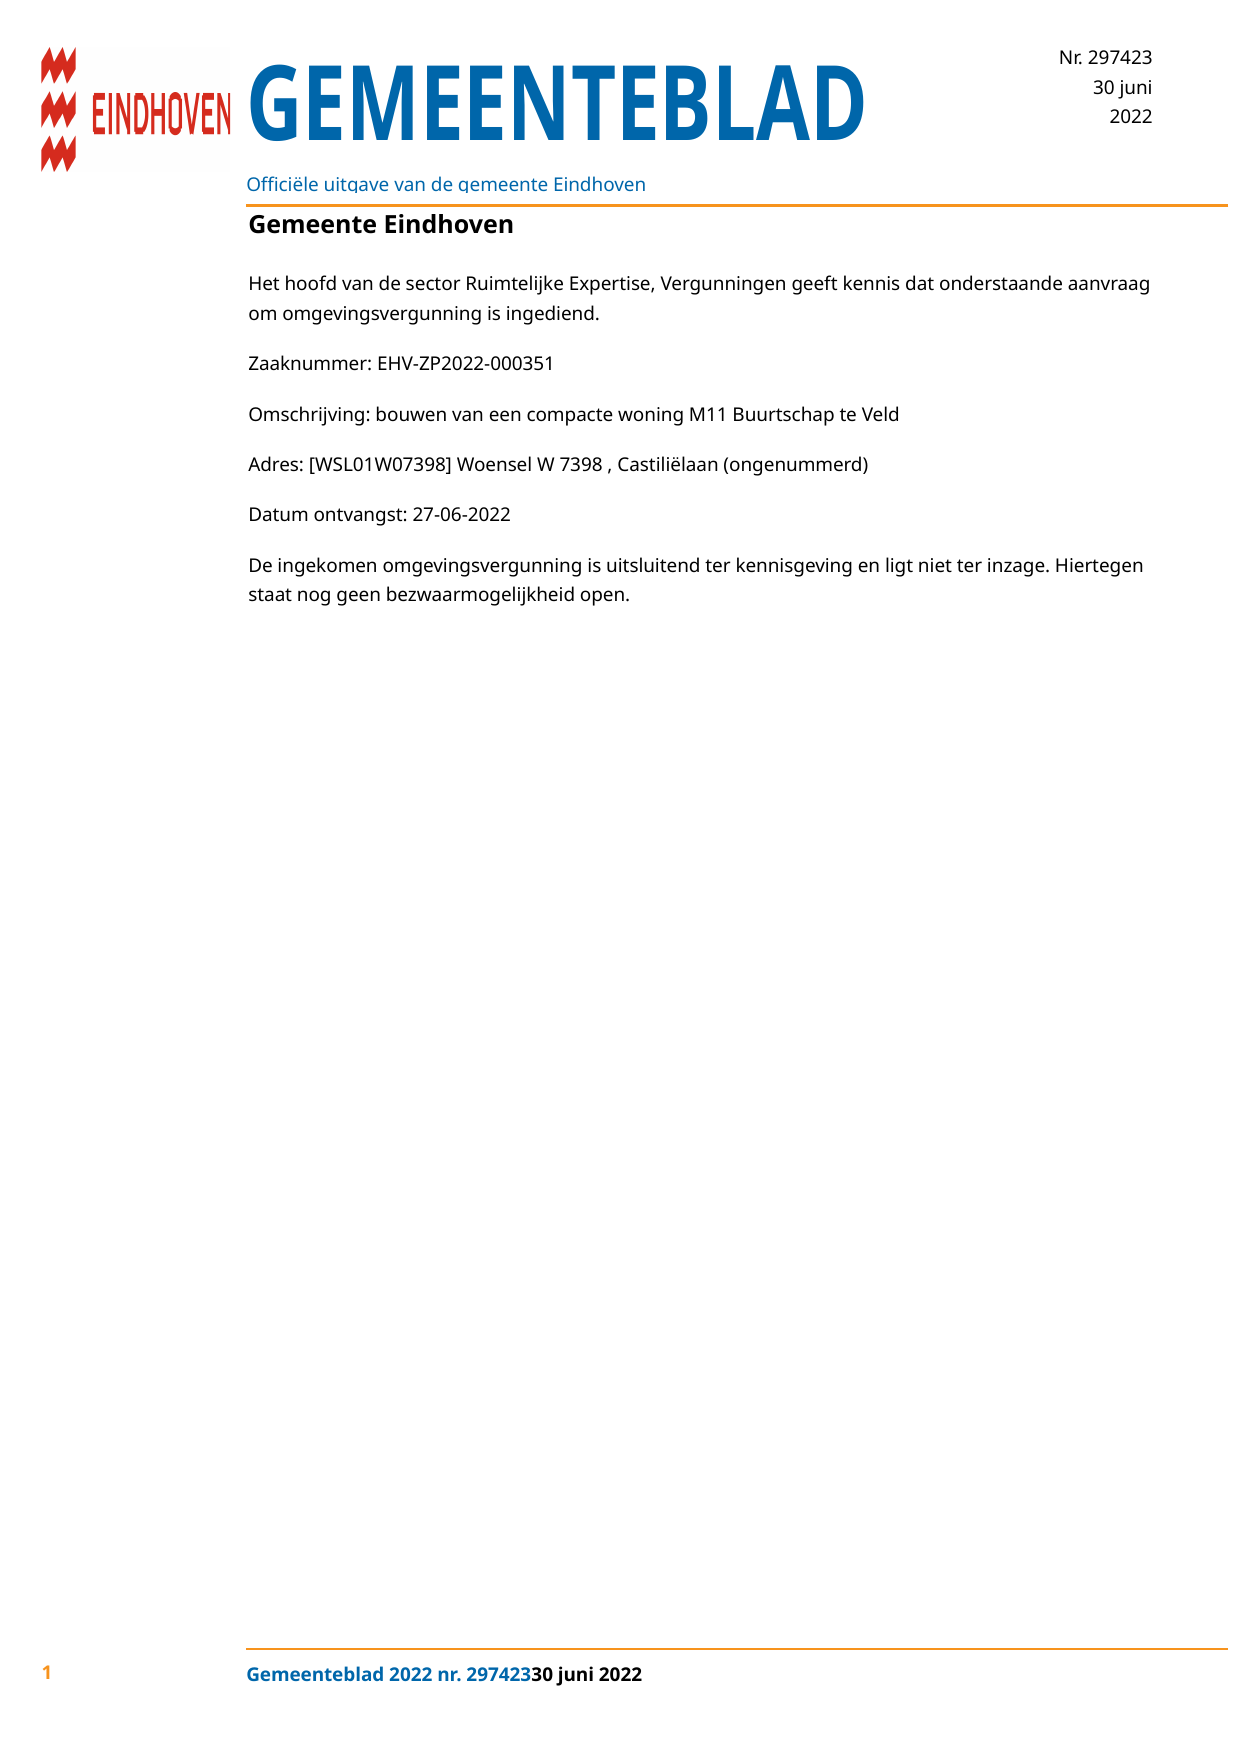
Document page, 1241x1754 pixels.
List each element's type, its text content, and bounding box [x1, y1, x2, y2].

text Het hoofd van de sector Ruimtelijke Expertise, Vergunningen geeft kennis dat onderstaande aanvraag om omgevingsvergunning is ingediend. [248, 270, 1152, 326]
text Gemeente Eindhoven [248, 207, 1152, 241]
text Omschrijving: bouwen van een compacte woning M11 Buurtschap te Veld [248, 401, 1152, 426]
text Datum ontvangst: 27-06-2022 [248, 502, 1152, 527]
text Adres: [WSL01W07398] Woensel W 7398 , Castiliëlaan (ongenummerd) [248, 451, 1152, 477]
text Zaaknummer: EHV-ZP2022-000351 [248, 350, 1152, 376]
picture [41, 47, 231, 172]
text De ingekomen omgevingsvergunning is uitsluitend ter kennisgeving en ligt niet ter inzage. Hiertegen staat nog geen bezwaarmogelijkheid open. [248, 552, 1152, 607]
